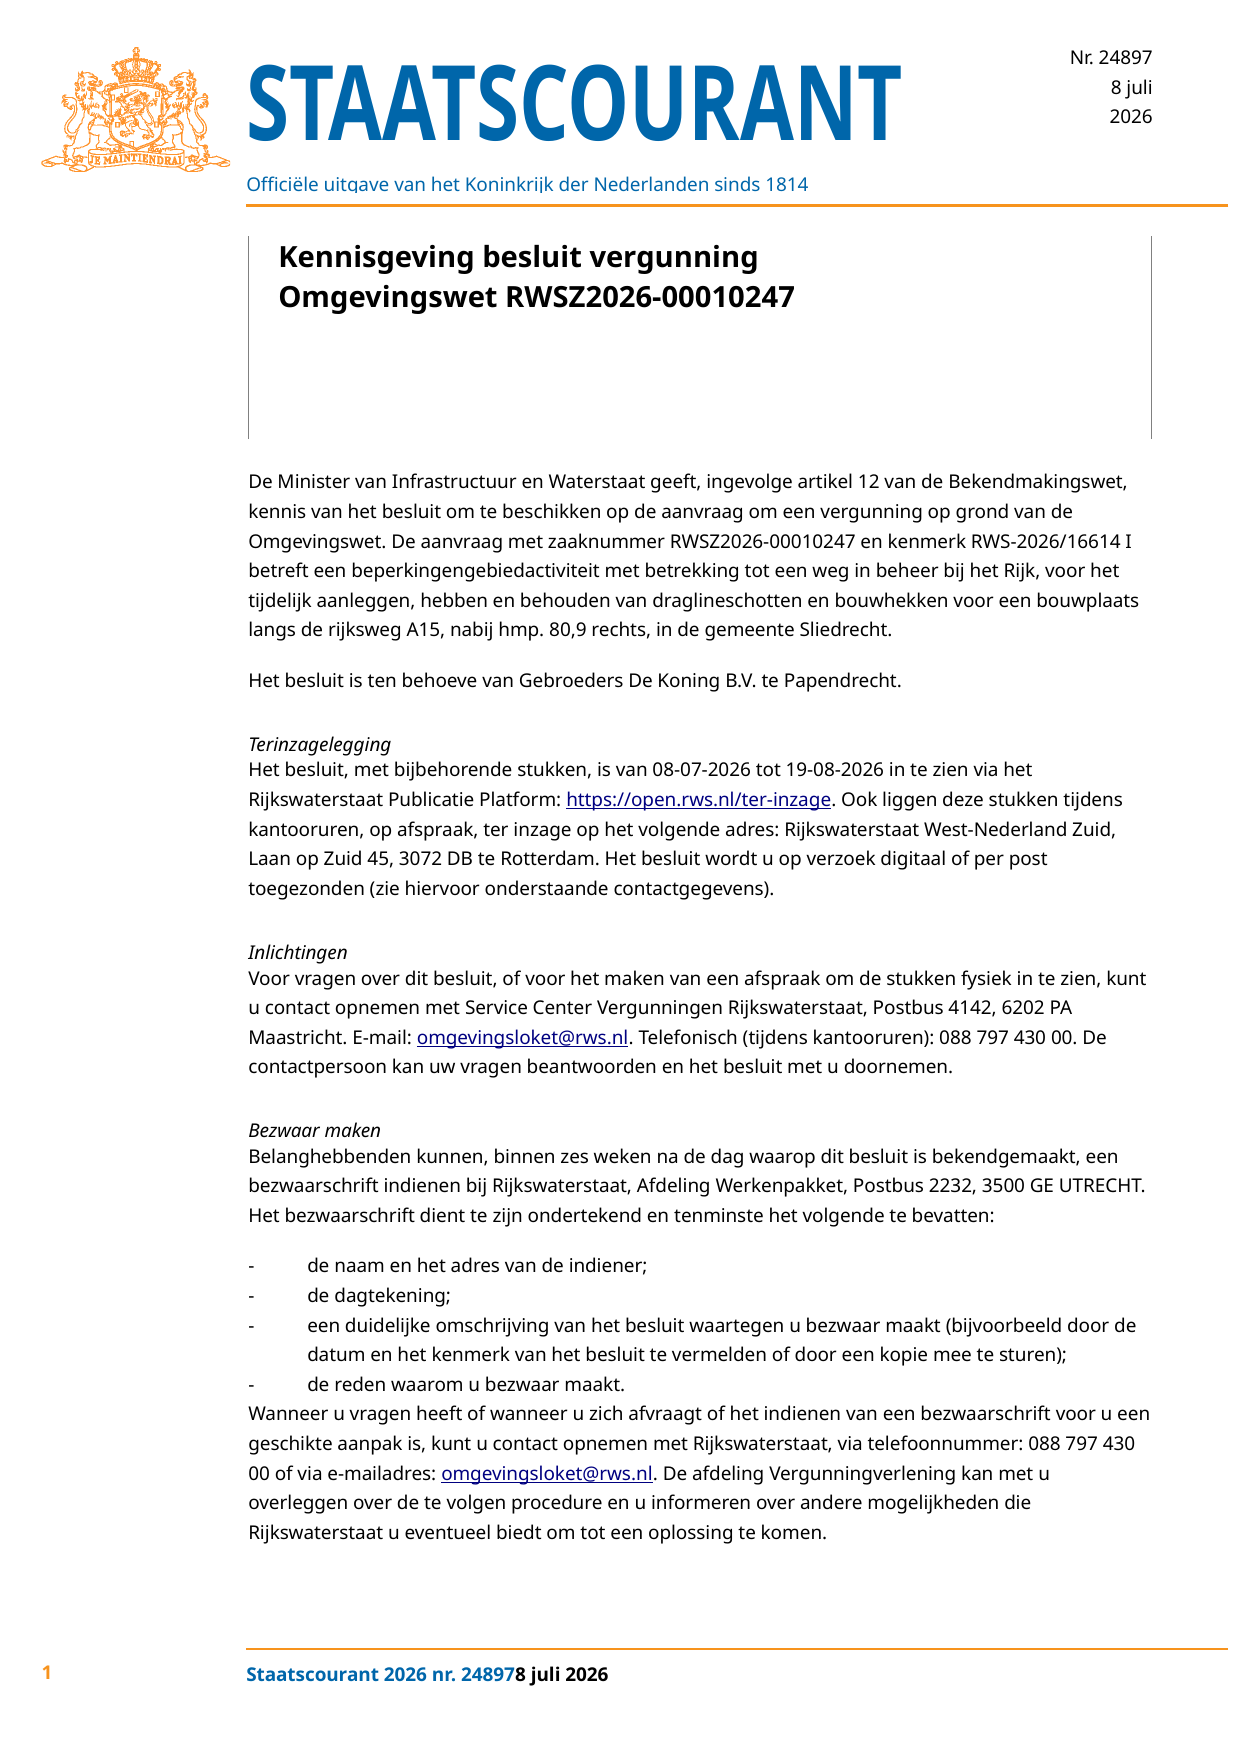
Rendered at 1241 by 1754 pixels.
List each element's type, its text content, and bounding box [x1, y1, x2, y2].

text Belanghebbenden kunnen, binnen zes weken na de dag waarop dit besluit is bekendgemaakt, een bezwaarschrift indienen bij Rijkswaterstaat, Afdeling Werkenpakket, Postbus 2232, 3500 GE UTRECHT. Het bezwaarschrift dient te zijn ondertekend en tenminste het volgende te bevatten: [248, 1143, 1152, 1228]
table_header [1090, 236, 1151, 413]
picture [912, 236, 1090, 414]
text Terinzagelegging [248, 731, 1152, 757]
text Het besluit, met bijbehorende stukken, is van 08-07-2026 tot 19-08-2026 in te zien via het Rijkswaterstaat Publicatie Platform: https://open.rws.nl/ter-inzage. Ook liggen deze stukken tijdens kantooruren, op afspraak, ter inzage op het volgende adres: Rijkswaterstaat West-Nederland Zuid, Laan op Zuid 45, 3072 DB te Rotterdam. Het besluit wordt u op verzoek digitaal of per post toegezonden (zie hiervoor onderstaande contactgegevens). [248, 757, 1152, 901]
list de dagtekening; [248, 1282, 1152, 1308]
table_header [850, 236, 912, 413]
text Het besluit is ten behoeve van Gebroeders De Koning B.V. te Papendrecht. [248, 667, 1152, 693]
text De Minister van Infrastructuur en Waterstaat geeft, ingevolge artikel 12 van de Bekendmakingswet, kennis van het besluit om te beschikken op de aanvraag om een vergunning op grond van de Omgevingswet. De aanvraag met zaaknummer RWSZ2026-00010247 en kenmerk RWS-2026/16614 I betreft een beperkingengebiedactiviteit met betrekking tot een weg in beheer bij het Rijk, voor het tijdelijk aanleggen, hebben en behouden van draglineschotten en bouwhekken voor een bouwplaats langs de rijksweg A15, nabij hmp. 80,9 rechts, in de gemeente Sliedrecht. [248, 469, 1152, 642]
list een duidelijke omschrijving van het besluit waartegen u bezwaar maakt (bijvoorbeeld door de datum en het kenmerk van het besluit te vermelden of door een kopie mee te sturen); [248, 1312, 1152, 1367]
table_header [850, 414, 1151, 439]
text Bezwaar maken [248, 1117, 1152, 1143]
table_header Kennisgeving besluit vergunning Omgevingswet RWSZ2026-00010247 [249, 236, 850, 439]
list de naam en het adres van de indiener; [248, 1253, 1152, 1278]
text Voor vragen over dit besluit, of voor het maken van een afspraak om de stukken fysiek in te zien, kunt u contact opnemen met Service Center Vergunningen Rijkswaterstaat, Postbus 4142, 6202 PA Maastricht. E-mail: omgevingsloket@rws.nl. Telefonisch (tijdens kantooruren): 088 797 430 00. De contactpersoon kan uw vragen beantwoorden en het besluit met u doornemen. [248, 965, 1152, 1079]
picture [41, 47, 231, 172]
text Inlichtingen [248, 939, 1152, 965]
list de reden waarom u bezwaar maakt. [248, 1371, 1152, 1397]
text Wanneer u vragen heeft of wanneer u zich afvraagt of het indienen van een bezwaarschrift voor u een geschikte aanpak is, kunt u contact opnemen met Rijkswaterstaat, via telefoonnummer: 088 797 430 00 of via e-mailadres: omgevingsloket@rws.nl. De afdeling Vergunningverlening kan met u overleggen over de te volgen procedure en u informeren over andere mogelijkheden die Rijkswaterstaat u eventueel biedt om tot een oplossing te komen. [248, 1401, 1152, 1545]
